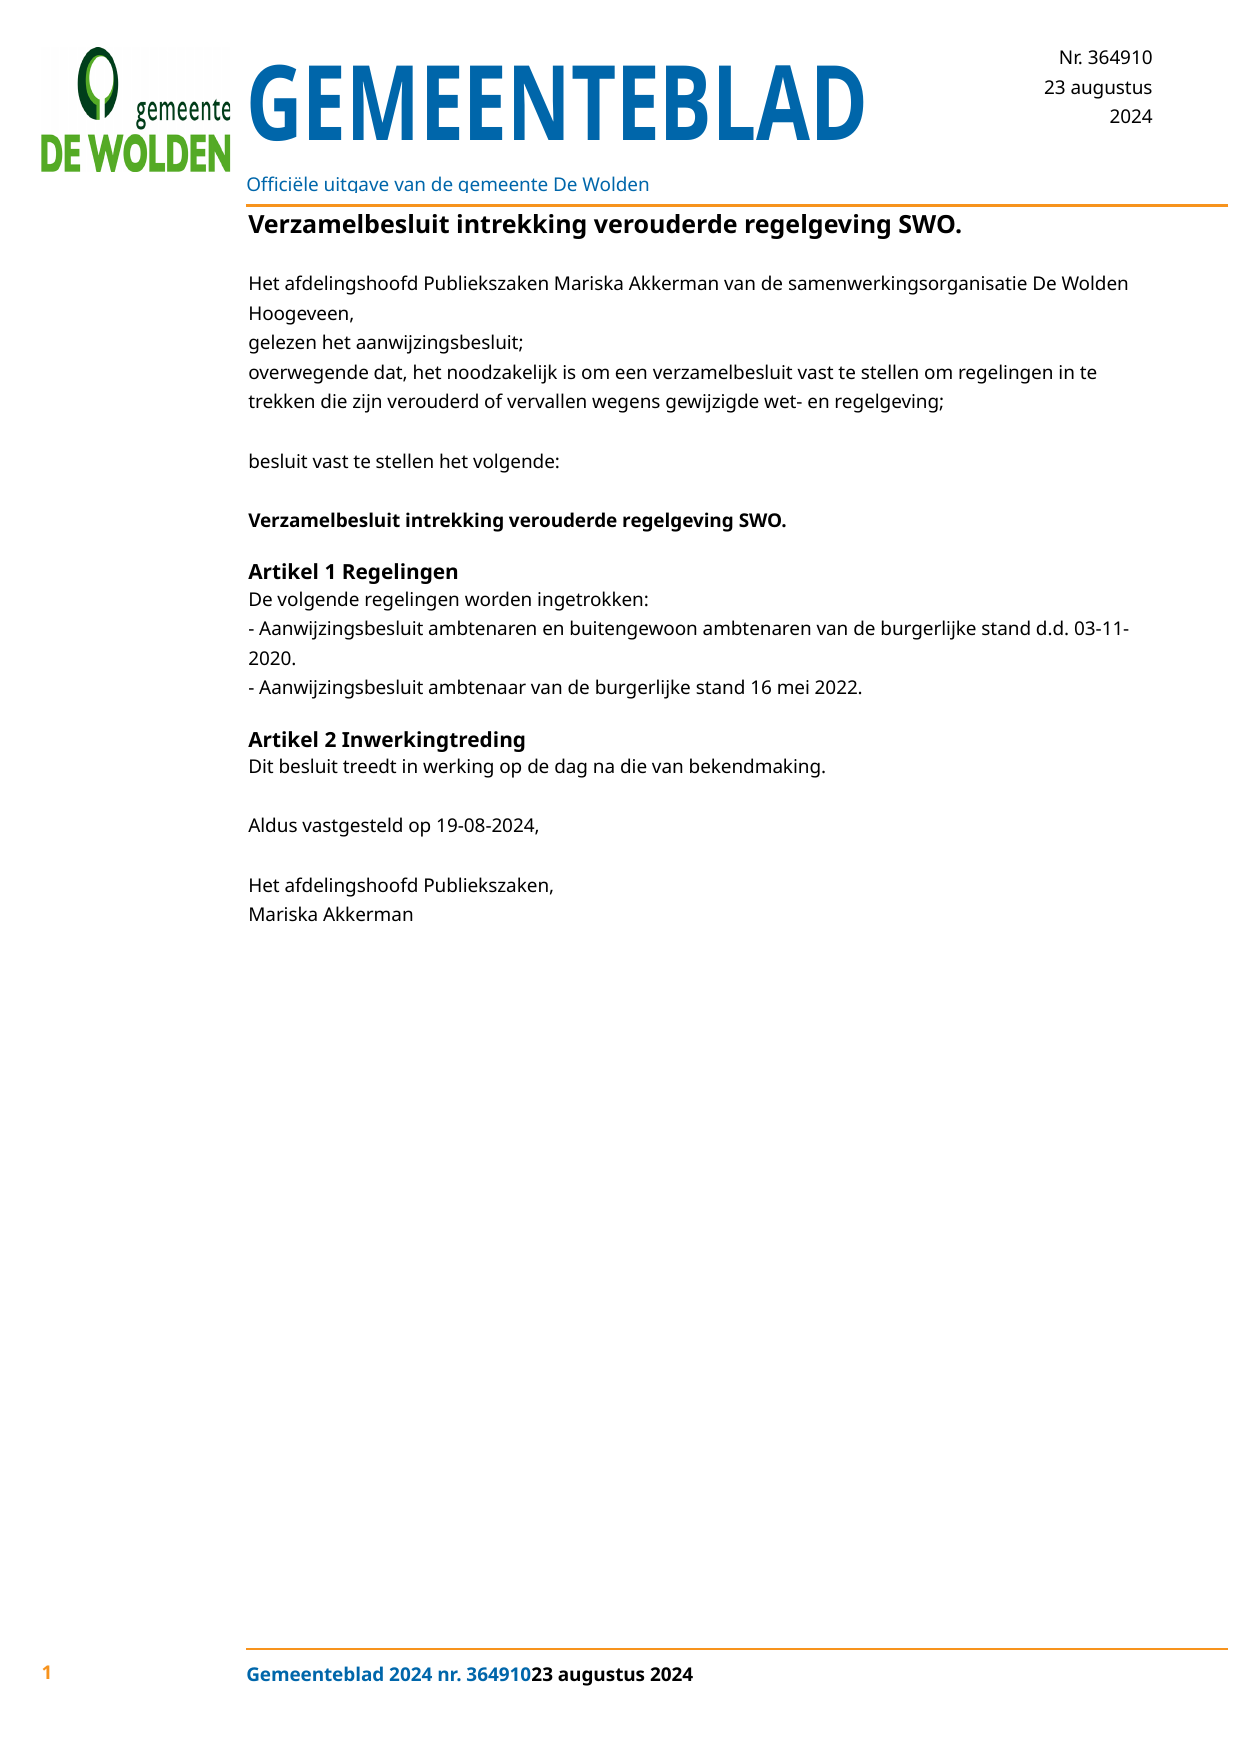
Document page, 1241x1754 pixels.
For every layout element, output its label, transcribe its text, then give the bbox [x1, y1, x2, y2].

text overwegende dat, het noodzakelijk is om een verzamelbesluit vast te stellen om regelingen in te trekken die zijn verouderd of vervallen wegens gewijzigde wet- en regelgeving; [248, 359, 1152, 414]
text Mariska Akkerman [248, 901, 1152, 927]
text gelezen het aanwijzingsbesluit; [248, 329, 1152, 355]
picture [41, 47, 231, 172]
text Dit besluit treedt in werking op de dag na die van bekendmaking. [248, 753, 1152, 779]
text Verzamelbesluit intrekking verouderde regelgeving SWO. [248, 507, 1152, 533]
text Aldus vastgesteld op 19-08-2024, [248, 813, 1152, 838]
text - Aanwijzingsbesluit ambtenaar van de burgerlijke stand 16 mei 2022. [248, 674, 1152, 700]
text Verzamelbesluit intrekking verouderde regelgeving SWO. [248, 207, 1152, 241]
text Artikel 2 Inwerkingtreding [248, 725, 1152, 753]
text De volgende regelingen worden ingetrokken: [248, 586, 1152, 612]
text - Aanwijzingsbesluit ambtenaren en buitengewoon ambtenaren van de burgerlijke stand d.d. 03-11-2020. [248, 615, 1152, 671]
text Het afdelingshoofd Publiekszaken, [248, 872, 1152, 897]
text Het afdelingshoofd Publiekszaken Mariska Akkerman van de samenwerkingsorganisatie De Wolden Hoogeveen, [248, 270, 1152, 326]
text Artikel 1 Regelingen [248, 557, 1152, 586]
text besluit vast te stellen het volgende: [248, 448, 1152, 473]
